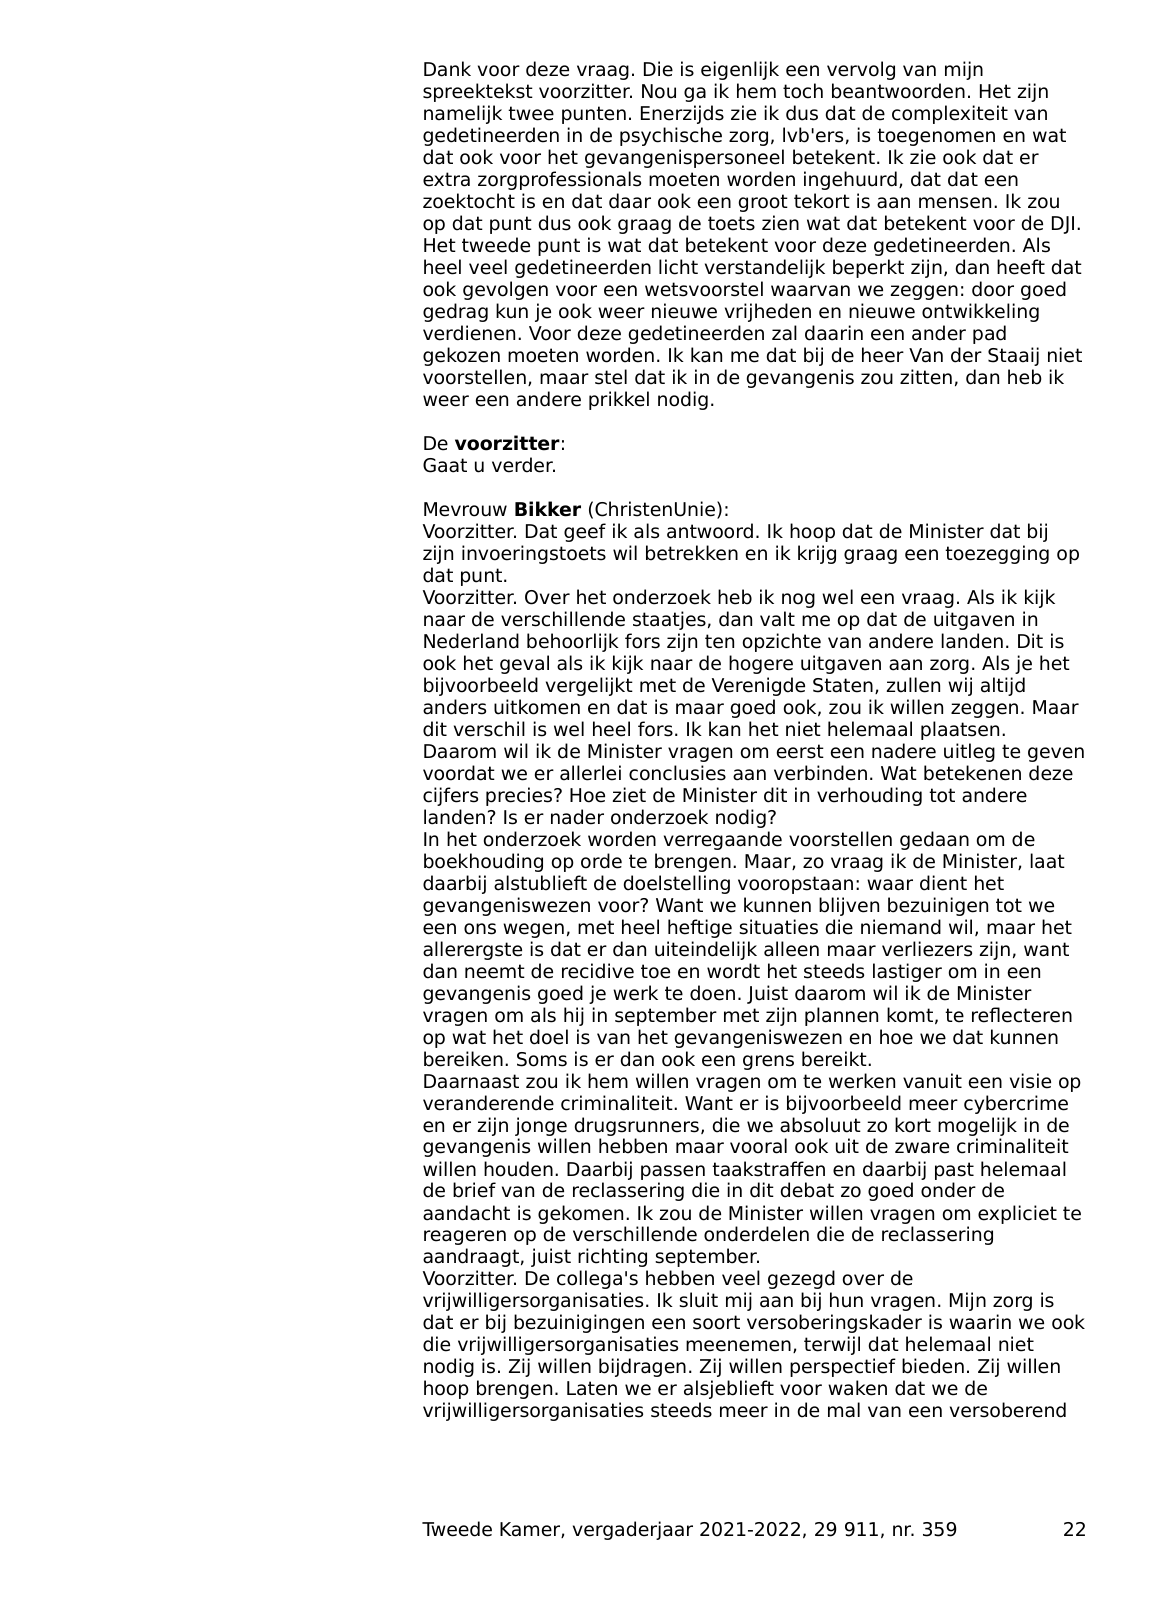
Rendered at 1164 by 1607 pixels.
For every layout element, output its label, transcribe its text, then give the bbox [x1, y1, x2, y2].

text De voorzitter: [422, 433, 1087, 455]
text Gaat u verder. [422, 455, 1087, 477]
text Voorzitter. Dat geef ik als antwoord. Ik hoop dat de Minister dat bij zijn invoeringstoets wil betrekken en ik krijg graag een toezegging op dat punt. [422, 521, 1087, 587]
text Daarnaast zou ik hem willen vragen om te werken vanuit een visie op veranderende criminaliteit. Want er is bijvoorbeeld meer cybercrime en er zijn jonge drugsrunners, die we absoluut zo kort mogelijk in de gevangenis willen hebben maar vooral ook uit de zware criminaliteit willen houden. Daarbij passen taakstraffen en daarbij past helemaal de brief van de reclassering die in dit debat zo goed onder de aandacht is gekomen. Ik zou de Minister willen vragen om expliciet te reageren op de verschillende onderdelen die de reclassering aandraagt, juist richting september. [422, 1071, 1087, 1268]
text Voorzitter. Over het onderzoek heb ik nog wel een vraag. Als ik kijk naar de verschillende staatjes, dan valt me op dat de uitgaven in Nederland behoorlijk fors zijn ten opzichte van andere landen. Dit is ook het geval als ik kijk naar de hogere uitgaven aan zorg. Als je het bijvoorbeeld vergelijkt met de Verenigde Staten, zullen wij altijd anders uitkomen en dat is maar goed ook, zou ik willen zeggen. Maar dit verschil is wel heel fors. Ik kan het niet helemaal plaatsen. Daarom wil ik de Minister vragen om eerst een nadere uitleg te geven voordat we er allerlei conclusies aan verbinden. Wat betekenen deze cijfers precies? Hoe ziet de Minister dit in verhouding tot andere landen? Is er nader onderzoek nodig? [422, 587, 1087, 829]
text Voorzitter. De collega's hebben veel gezegd over de vrijwilligersorganisaties. Ik sluit mij aan bij hun vragen. Mijn zorg is dat er bij bezuinigingen een soort versoberingskader is waarin we ook die vrijwilligersorganisaties meenemen, terwijl dat helemaal niet nodig is. Zij willen bijdragen. Zij willen perspectief bieden. Zij willen hoop brengen. Laten we er alsjeblieft voor waken dat we de vrijwilligersorganisaties steeds meer in de mal van een versoberend [422, 1268, 1087, 1422]
text Mevrouw Bikker (ChristenUnie): [422, 499, 1087, 521]
text Dank voor deze vraag. Die is eigenlijk een vervolg van mijn spreektekst voorzitter. Nou ga ik hem toch beantwoorden. Het zijn namelijk twee punten. Enerzijds zie ik dus dat de complexiteit van gedetineerden in de psychische zorg, lvb'ers, is toegenomen en wat dat ook voor het gevangenispersoneel betekent. Ik zie ook dat er extra zorgprofessionals moeten worden ingehuurd, dat dat een zoektocht is en dat daar ook een groot tekort is aan mensen. Ik zou op dat punt dus ook graag de toets zien wat dat betekent voor de DJI. Het tweede punt is wat dat betekent voor deze gedetineerden. Als heel veel gedetineerden licht verstandelijk beperkt zijn, dan heeft dat ook gevolgen voor een wetsvoorstel waarvan we zeggen: door goed gedrag kun je ook weer nieuwe vrijheden en nieuwe ontwikkeling verdienen. Voor deze gedetineerden zal daarin een ander pad gekozen moeten worden. Ik kan me dat bij de heer Van der Staaij niet voorstellen, maar stel dat ik in de gevangenis zou zitten, dan heb ik weer een andere prikkel nodig. [422, 59, 1087, 411]
text In het onderzoek worden verregaande voorstellen gedaan om de boekhouding op orde te brengen. Maar, zo vraag ik de Minister, laat daarbij alstublieft de doelstelling vooropstaan: waar dient het gevangeniswezen voor? Want we kunnen blijven bezuinigen tot we een ons wegen, met heel heftige situaties die niemand wil, maar het allerergste is dat er dan uiteindelijk alleen maar verliezers zijn, want dan neemt de recidive toe en wordt het steeds lastiger om in een gevangenis goed je werk te doen. Juist daarom wil ik de Minister vragen om als hij in september met zijn plannen komt, te reflecteren op wat het doel is van het gevangeniswezen en hoe we dat kunnen bereiken. Soms is er dan ook een grens bereikt. [422, 829, 1087, 1071]
